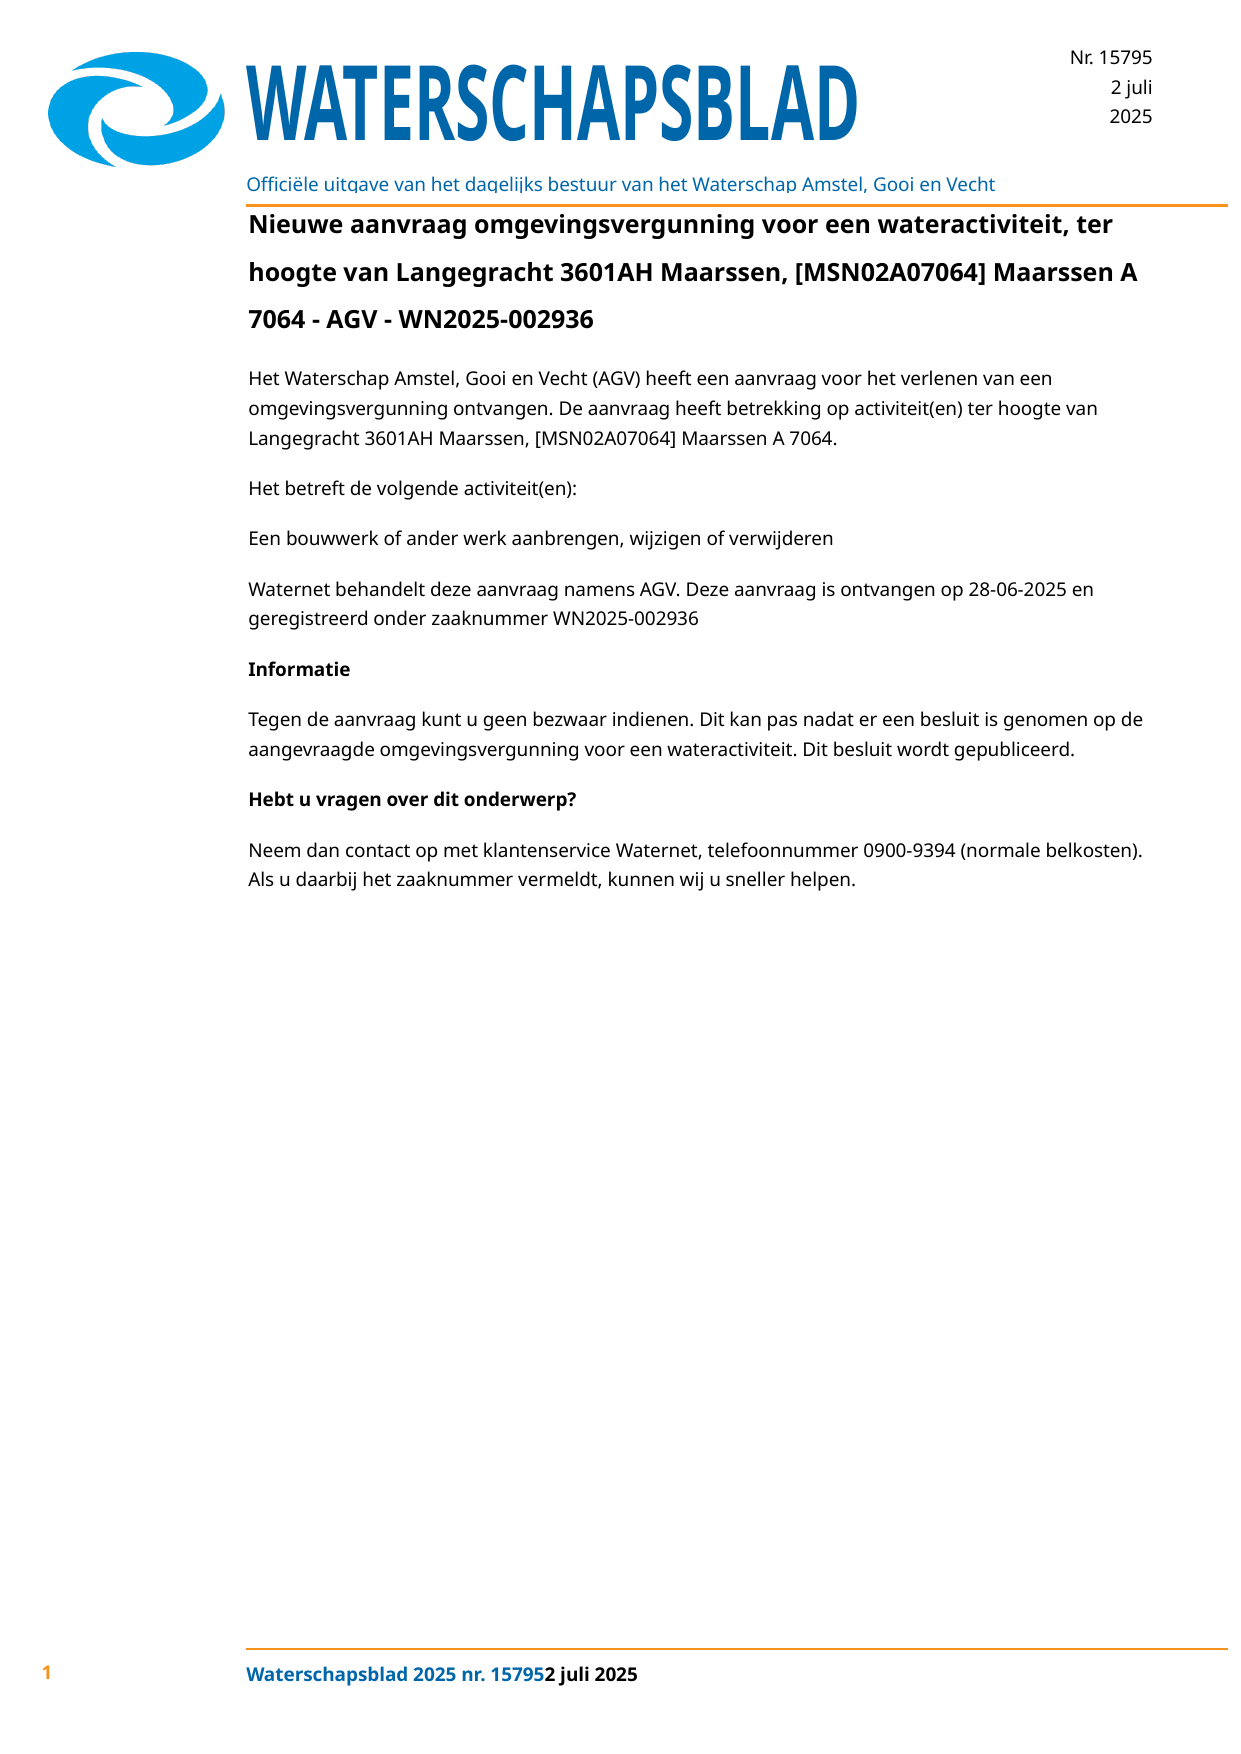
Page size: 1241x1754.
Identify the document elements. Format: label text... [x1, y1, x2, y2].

text Informatie [248, 656, 1152, 682]
text Het Waterschap Amstel, Gooi en Vecht (AGV) heeft een aanvraag voor het verlenen van een omgevingsvergunning ontvangen. De aanvraag heeft betrekking op activiteit(en) ter hoogte van Langegracht 3601AH Maarssen, [MSN02A07064] Maarssen A 7064. [248, 366, 1152, 450]
text Neem dan contact op met klantenservice Waternet, telefoonnummer 0900-9394 (normale belkosten). Als u daarbij het zaaknummer vermeldt, kunnen wij u sneller helpen. [248, 837, 1152, 892]
picture [41, 47, 231, 172]
text Waternet behandelt deze aanvraag namens AGV. Deze aanvraag is ontvangen op 28-06-2025 en geregistreerd onder zaaknummer WN2025-002936 [248, 576, 1152, 631]
text Een bouwwerk of ander werk aanbrengen, wijzigen of verwijderen [248, 526, 1152, 551]
text Nieuwe aanvraag omgevingsvergunning voor een wateractiviteit, ter hoogte van Langegracht 3601AH Maarssen, [MSN02A07064] Maarssen A 7064 - AGV - WN2025-002936 [248, 207, 1152, 336]
text Hebt u vragen over dit onderwerp? [248, 786, 1152, 812]
text Het betreft de volgende activiteit(en): [248, 475, 1152, 501]
text Tegen de aanvraag kunt u geen bezwaar indienen. Dit kan pas nadat er een besluit is genomen op de aangevraagde omgevingsvergunning voor een wateractiviteit. Dit besluit wordt gepubliceerd. [248, 706, 1152, 762]
